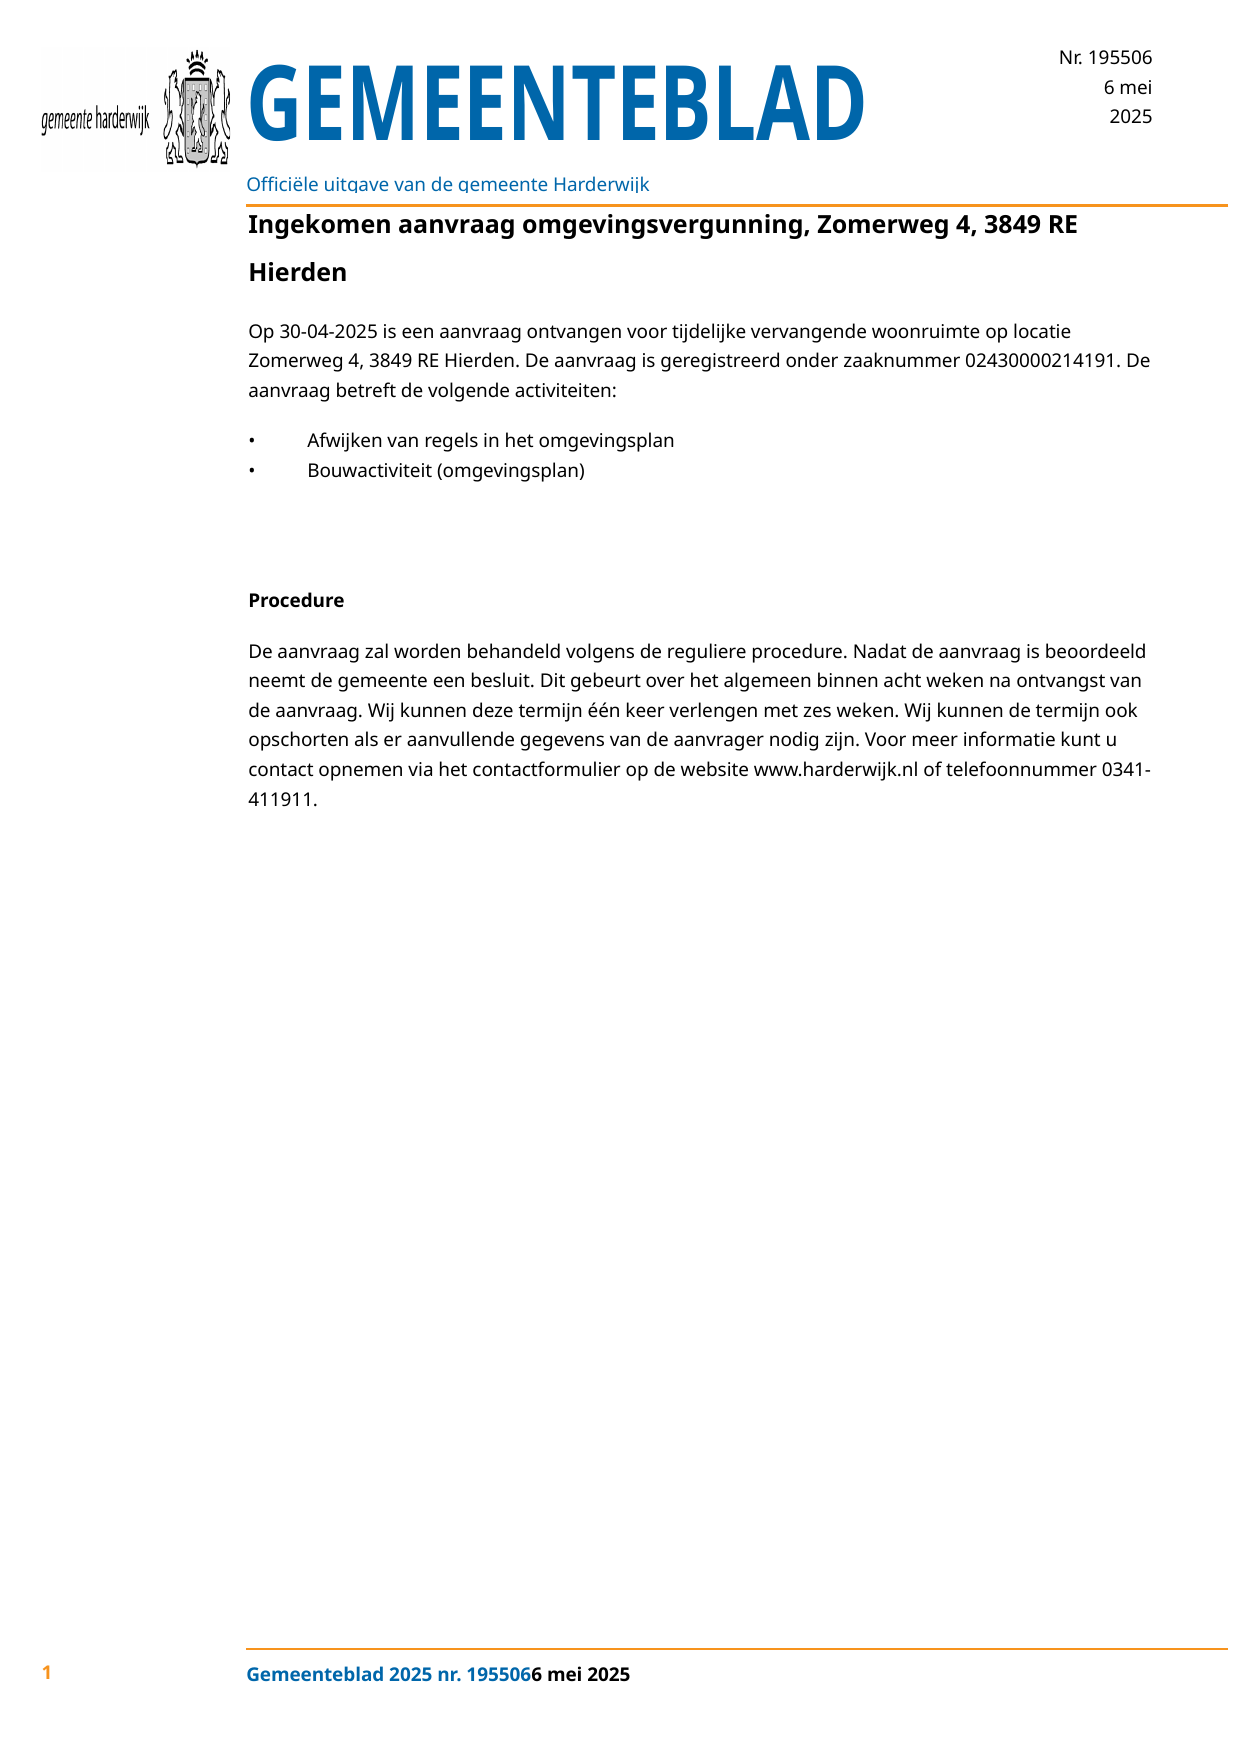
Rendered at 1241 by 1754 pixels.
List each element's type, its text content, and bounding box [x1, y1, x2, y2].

text Op 30-04-2025 is een aanvraag ontvangen voor tijdelijke vervangende woonruimte op locatie Zomerweg 4, 3849 RE Hierden. De aanvraag is geregistreerd onder zaaknummer 02430000214191. De aanvraag betreft de volgende activiteiten: [248, 318, 1152, 403]
text Procedure [248, 587, 1152, 613]
picture [41, 47, 231, 172]
list Bouwactiviteit (omgevingsplan) [248, 457, 1152, 483]
text De aanvraag zal worden behandeld volgens de reguliere procedure. Nadat de aanvraag is beoordeeld neemt de gemeente een besluit. Dit gebeurt over het algemeen binnen acht weken na ontvangst van de aanvraag. Wij kunnen deze termijn één keer verlengen met zes weken. Wij kunnen de termijn ook opschorten als er aanvullende gegevens van de aanvrager nodig zijn. Voor meer informatie kunt u contact opnemen via het contactformulier op de website www.harderwijk.nl of telefoonnummer 0341-411911. [248, 638, 1152, 812]
list Afwijken van regels in het omgevingsplan [248, 427, 1152, 453]
text Ingekomen aanvraag omgevingsvergunning, Zomerweg 4, 3849 RE Hierden [248, 207, 1152, 288]
